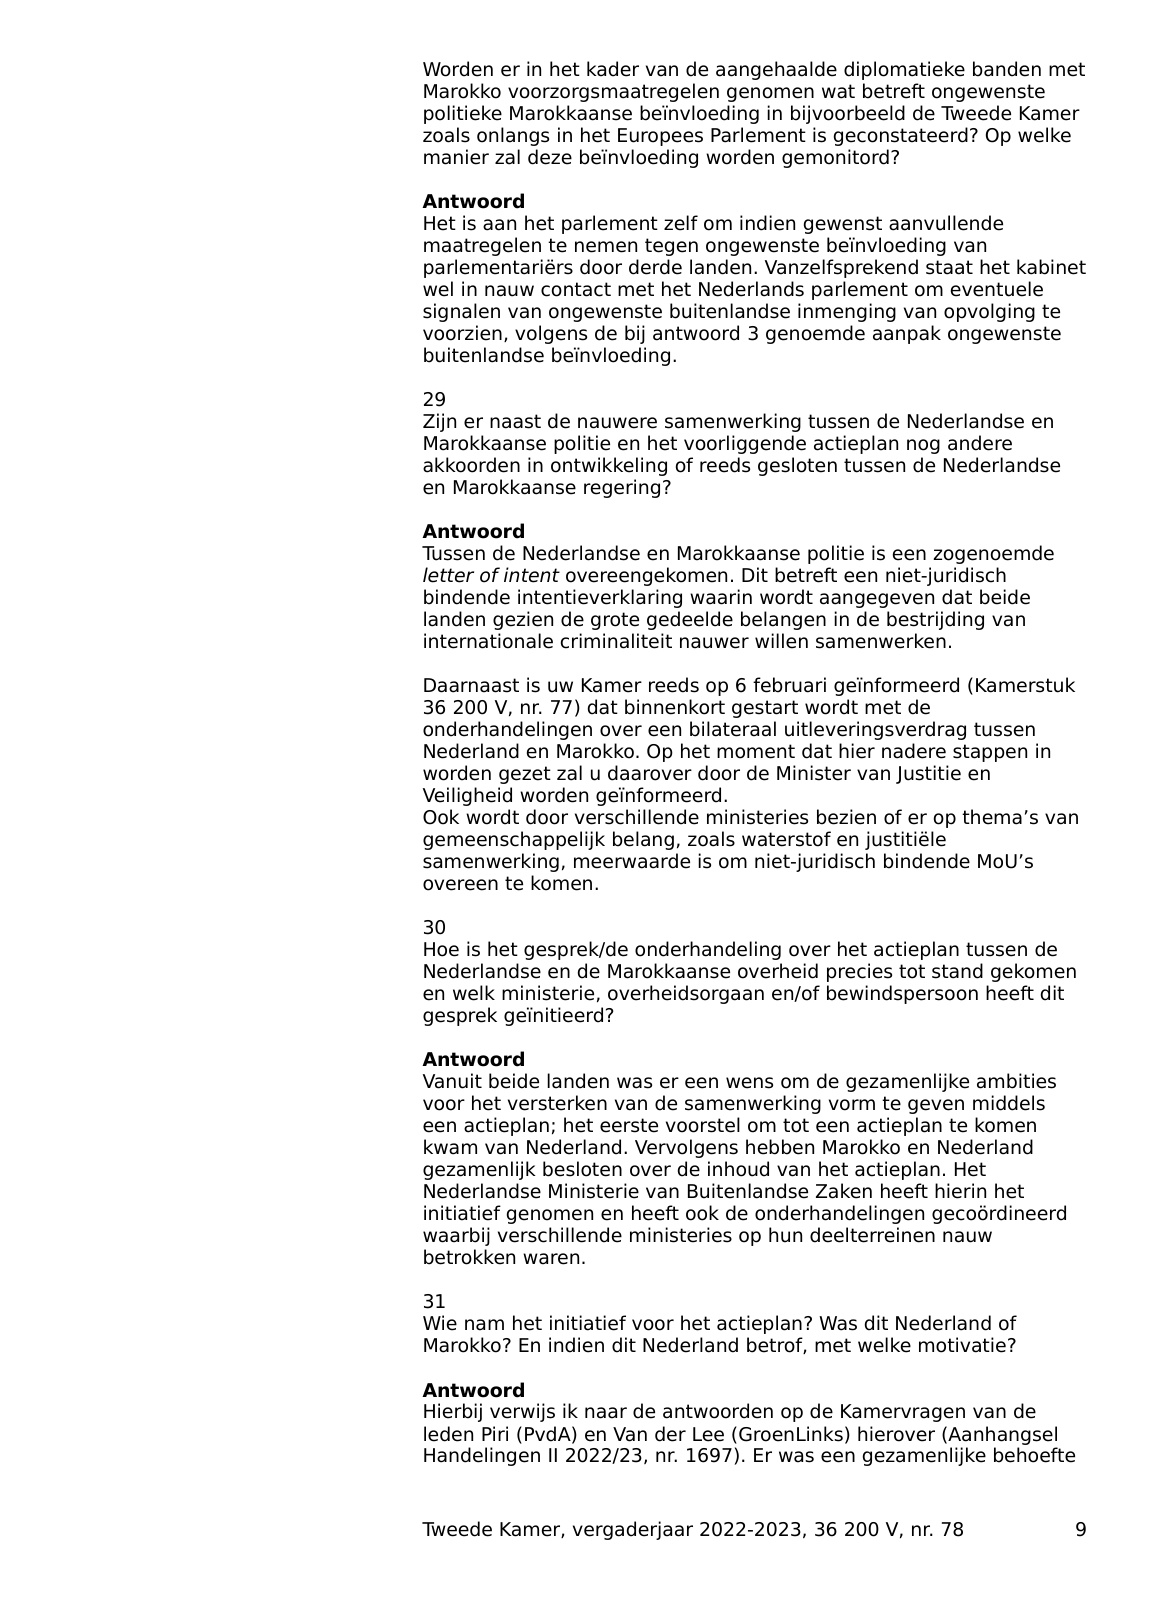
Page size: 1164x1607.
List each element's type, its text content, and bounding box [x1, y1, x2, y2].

text Worden er in het kader van de aangehaalde diplomatieke banden met Marokko voorzorgsmaatregelen genomen wat betreft ongewenste politieke Marokkaanse beïnvloeding in bijvoorbeeld de Tweede Kamer zoals onlangs in het Europees Parlement is geconstateerd? Op welke manier zal deze beïnvloeding worden gemonitord? [422, 59, 1087, 169]
subtitle Antwoord [422, 521, 1087, 543]
text Vanuit beide landen was er een wens om de gezamenlijke ambities voor het versterken van de samenwerking vorm te geven middels een actieplan; het eerste voorstel om tot een actieplan te komen kwam van Nederland. Vervolgens hebben Marokko en Nederland gezamenlijk besloten over de inhoud van het actieplan. Het Nederlandse Ministerie van Buitenlandse Zaken heeft hierin het initiatief genomen en heeft ook de onderhandelingen gecoördineerd waarbij verschillende ministeries op hun deelterreinen nauw betrokken waren. [422, 1071, 1087, 1269]
text Wie nam het initiatief voor het actieplan? Was dit Nederland of Marokko? En indien dit Nederland betrof, met welke motivatie? [422, 1313, 1087, 1357]
text Ook wordt door verschillende ministeries bezien of er op thema’s van gemeenschappelijk belang, zoals waterstof en justitiële samenwerking, meerwaarde is om niet-juridisch bindende MoU’s overeen te komen. [422, 807, 1087, 895]
subtitle Antwoord [422, 191, 1087, 213]
text 30 [422, 917, 1087, 939]
text Daarnaast is uw Kamer reeds op 6 februari geïnformeerd (Kamerstuk 36 200 V, nr. 77) dat binnenkort gestart wordt met de onderhandelingen over een bilateraal uitleveringsverdrag tussen Nederland en Marokko. Op het moment dat hier nadere stappen in worden gezet zal u daarover door de Minister van Justitie en Veiligheid worden geïnformeerd. [422, 675, 1087, 807]
text Hoe is het gesprek/de onderhandeling over het actieplan tussen de Nederlandse en de Marokkaanse overheid precies tot stand gekomen en welk ministerie, overheidsorgaan en/of bewindspersoon heeft dit gesprek geïnitieerd? [422, 939, 1087, 1027]
text 31 [422, 1291, 1087, 1313]
text Tussen de Nederlandse en Marokkaanse politie is een zogenoemde letter of intent overeengekomen. Dit betreft een niet-juridisch bindende intentieverklaring waarin wordt aangegeven dat beide landen gezien de grote gedeelde belangen in de bestrijding van internationale criminaliteit nauwer willen samenwerken. [422, 543, 1087, 653]
text Hierbij verwijs ik naar de antwoorden op de Kamervragen van de leden Piri (PvdA) en Van der Lee (GroenLinks) hierover (Aanhangsel Handelingen II 2022/23, nr. 1697). Er was een gezamenlijke behoefte [422, 1401, 1087, 1467]
text 29 [422, 389, 1087, 411]
subtitle Antwoord [422, 1049, 1087, 1071]
text Zijn er naast de nauwere samenwerking tussen de Nederlandse en Marokkaanse politie en het voorliggende actieplan nog andere akkoorden in ontwikkeling of reeds gesloten tussen de Nederlandse en Marokkaanse regering? [422, 411, 1087, 499]
subtitle Antwoord [422, 1379, 1087, 1401]
text Het is aan het parlement zelf om indien gewenst aanvullende maatregelen te nemen tegen ongewenste beïnvloeding van parlementariërs door derde landen. Vanzelfsprekend staat het kabinet wel in nauw contact met het Nederlands parlement om eventuele signalen van ongewenste buitenlandse inmenging van opvolging te voorzien, volgens de bij antwoord 3 genoemde aanpak ongewenste buitenlandse beïnvloeding. [422, 213, 1087, 367]
